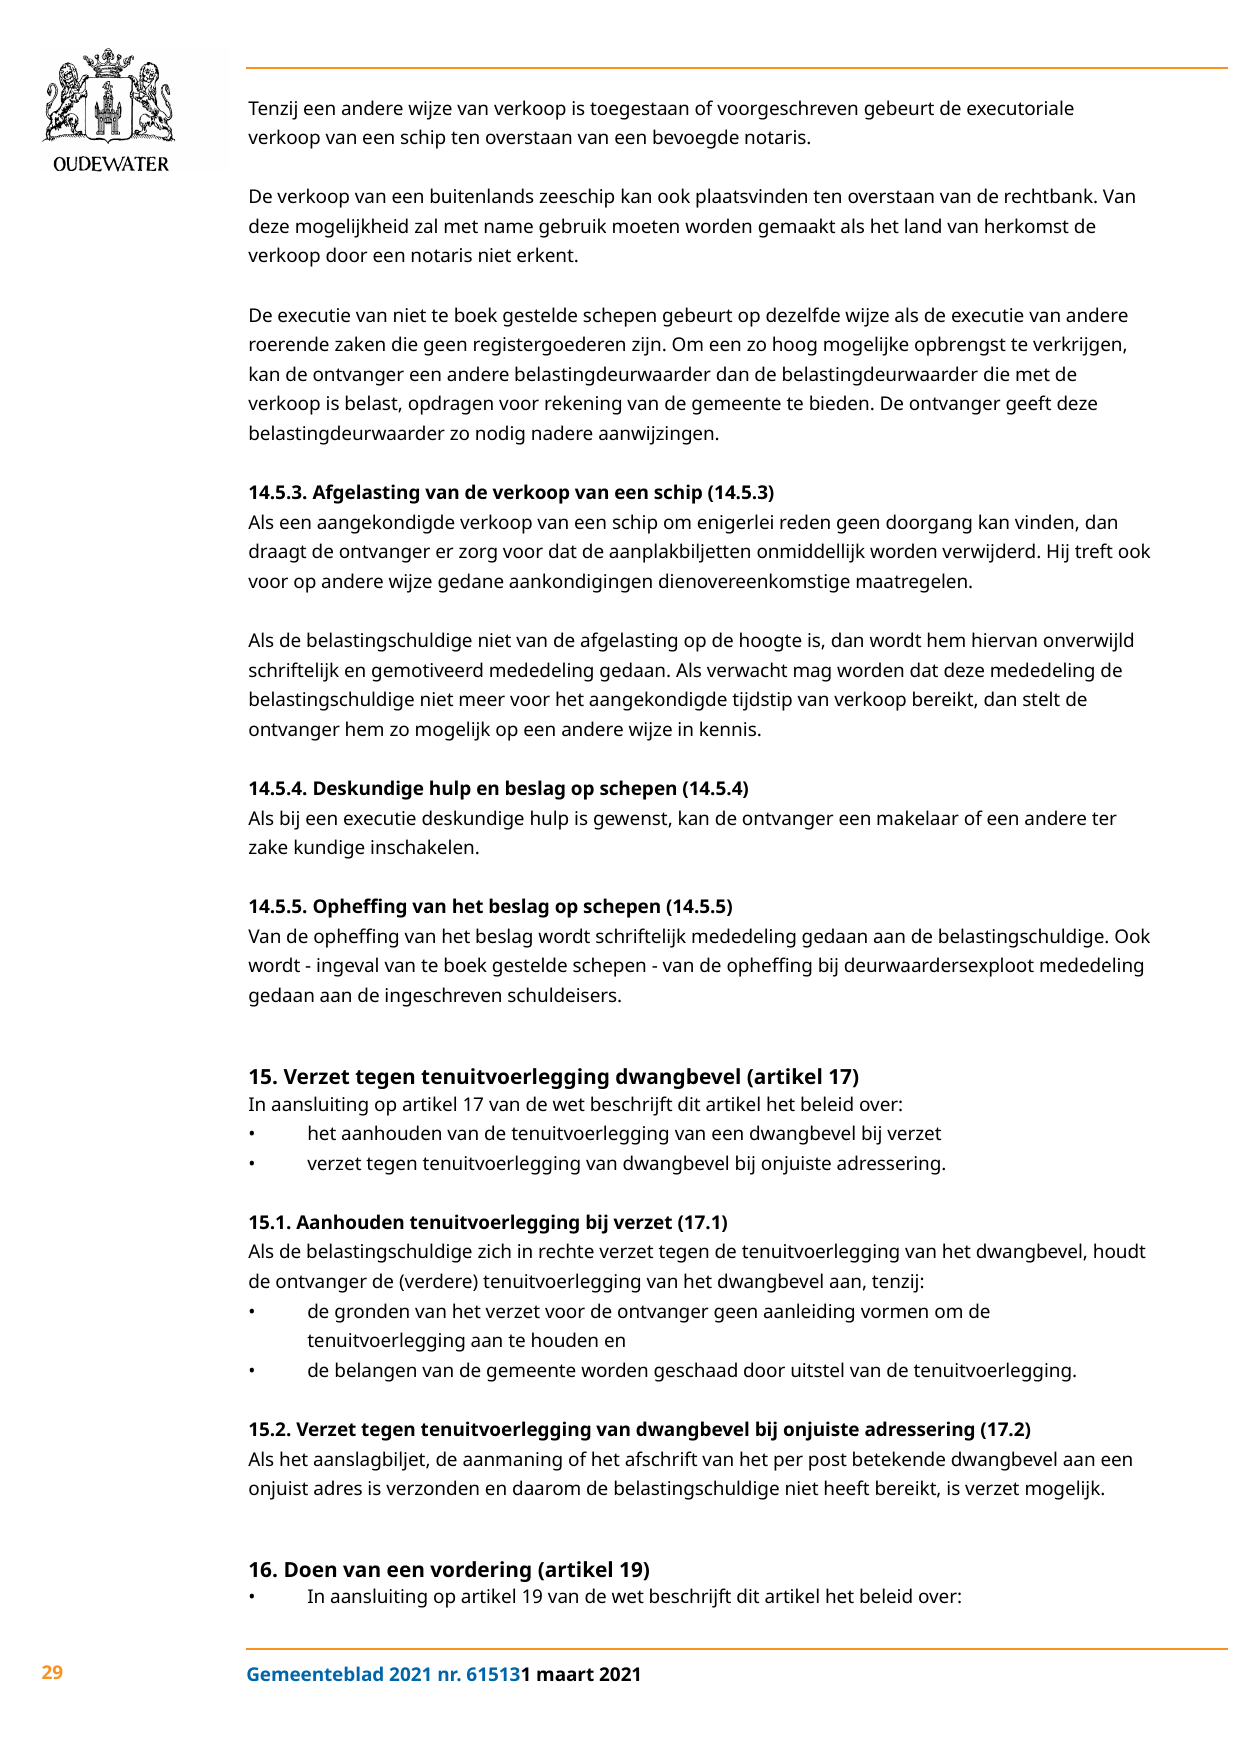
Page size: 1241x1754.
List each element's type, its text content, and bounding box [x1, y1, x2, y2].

text 14.5.4. Deskundige hulp en beslag op schepen (14.5.4) [248, 775, 1152, 801]
text 14.5.5. Opheffing van het beslag op schepen (14.5.5) [248, 893, 1152, 919]
picture [41, 47, 231, 172]
text Van de opheffing van het beslag wordt schriftelijk mededeling gedaan aan de belastingschuldige. Ook wordt - ingeval van te boek gestelde schepen - van de opheffing bij deurwaardersexploot mededeling gedaan aan de ingeschreven schuldeisers. [248, 923, 1152, 1008]
text De executie van niet te boek gestelde schepen gebeurt op dezelfde wijze als de executie van andere roerende zaken die geen registergoederen zijn. Om een zo hoog mogelijke opbrengst te verkrijgen, kan de ontvanger een andere belastingdeurwaarder dan de belastingdeurwaarder die met de verkoop is belast, opdragen voor rekening van de gemeente te bieden. De ontvanger geeft deze belastingdeurwaarder zo nodig nadere aanwijzingen. [248, 302, 1152, 446]
text 14.5.3. Afgelasting van de verkoop van een schip (14.5.3) [248, 479, 1152, 505]
list de belangen van de gemeente worden geschaad door uitstel van de tenuitvoerlegging. [248, 1357, 1152, 1383]
list In aansluiting op artikel 19 van de wet beschrijft dit artikel het beleid over: [248, 1584, 1152, 1609]
list verzet tegen tenuitvoerlegging van dwangbevel bij onjuiste adressering. [248, 1150, 1152, 1176]
text Als de belastingschuldige zich in rechte verzet tegen de tenuitvoerlegging van het dwangbevel, houdt de ontvanger de (verdere) tenuitvoerlegging van het dwangbevel aan, tenzij: [248, 1239, 1152, 1294]
text Als bij een executie deskundige hulp is gewenst, kan de ontvanger een makelaar of een andere ter zake kundige inschakelen. [248, 805, 1152, 860]
text Als het aanslagbiljet, de aanmaning of het afschrift van het per post betekende dwangbevel aan een onjuist adres is verzonden en daarom de belastingschuldige niet heeft bereikt, is verzet mogelijk. [248, 1446, 1152, 1501]
text Als de belastingschuldige niet van de afgelasting op de hoogte is, dan wordt hem hiervan onverwijld schriftelijk en gemotiveerd mededeling gedaan. Als verwacht mag worden dat deze mededeling de belastingschuldige niet meer voor het aangekondigde tijdstip van verkoop bereikt, dan stelt de ontvanger hem zo mogelijk op een andere wijze in kennis. [248, 627, 1152, 742]
text De verkoop van een buitenlands zeeschip kan ook plaatsvinden ten overstaan van de rechtbank. Van deze mogelijkheid zal met name gebruik moeten worden gemaakt als het land van herkomst de verkoop door een notaris niet erkent. [248, 183, 1152, 268]
text 15.1. Aanhouden tenuitvoerlegging bij verzet (17.1) [248, 1209, 1152, 1235]
list de gronden van het verzet voor de ontvanger geen aanleiding vormen om de tenuitvoerlegging aan te houden en [248, 1298, 1152, 1353]
text 15.2. Verzet tegen tenuitvoerlegging van dwangbevel bij onjuiste adressering (17.2) [248, 1416, 1152, 1442]
text 16. Doen van een vordering (artikel 19) [248, 1555, 1152, 1584]
text 15. Verzet tegen tenuitvoerlegging dwangbevel (artikel 17) [248, 1062, 1152, 1091]
text Als een aangekondigde verkoop van een schip om enigerlei reden geen doorgang kan vinden, dan draagt de ontvanger er zorg voor dat de aanplakbiljetten onmiddellijk worden verwijderd. Hij treft ook voor op andere wijze gedane aankondigingen dienovereenkomstige maatregelen. [248, 509, 1152, 594]
text Tenzij een andere wijze van verkoop is toegestaan of voorgeschreven gebeurt de executoriale verkoop van een schip ten overstaan van een bevoegde notaris. [248, 95, 1152, 150]
list het aanhouden van de tenuitvoerlegging van een dwangbevel bij verzet [248, 1120, 1152, 1146]
text In aansluiting op artikel 17 van de wet beschrijft dit artikel het beleid over: [248, 1091, 1152, 1116]
